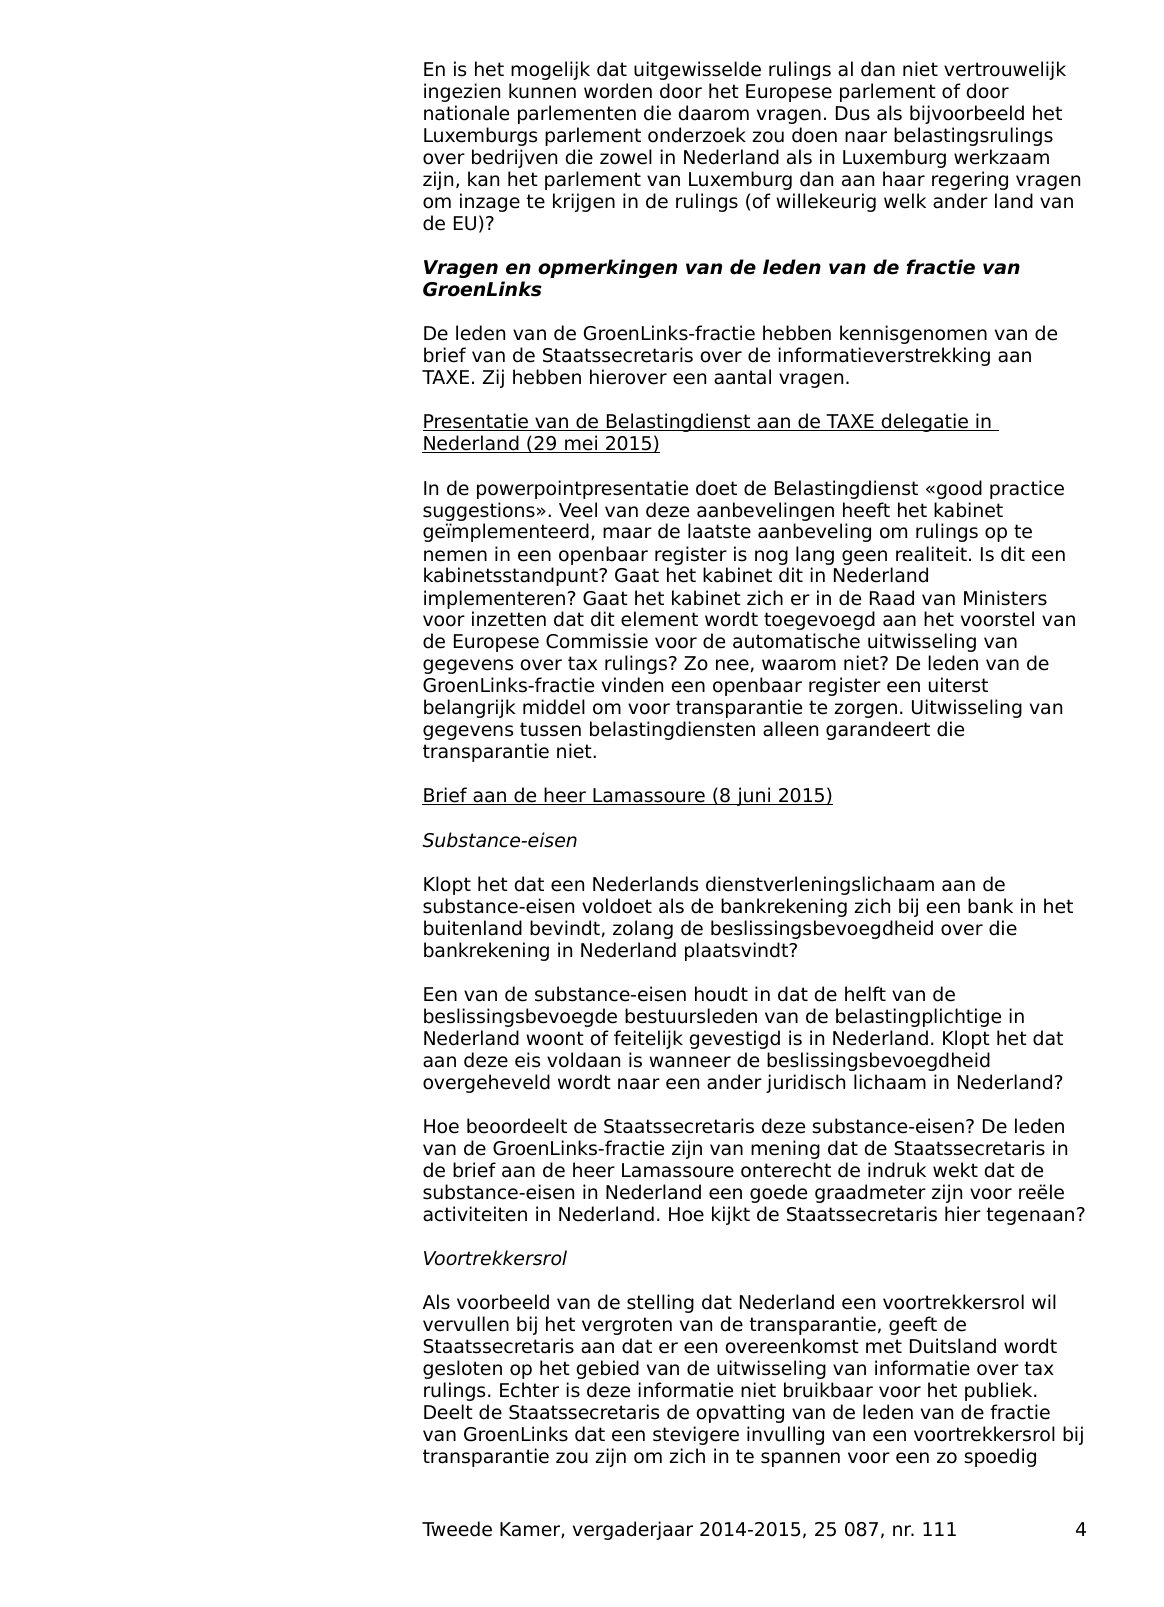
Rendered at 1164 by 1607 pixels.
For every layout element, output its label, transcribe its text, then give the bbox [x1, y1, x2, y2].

text Klopt het dat een Nederlands dienstverleningslichaam aan de substance-eisen voldoet als de bankrekening zich bij een bank in het buitenland bevindt, zolang de beslissingsbevoegdheid over die bankrekening in Nederland plaatsvindt? [422, 874, 1087, 962]
text Als voorbeeld van de stelling dat Nederland een voortrekkersrol wil vervullen bij het vergroten van de transparantie, geeft de Staatssecretaris aan dat er een overeenkomst met Duitsland wordt gesloten op het gebied van de uitwisseling van informatie over tax rulings. Echter is deze informatie niet bruikbaar voor het publiek. [422, 1292, 1087, 1402]
subtitle Vragen en opmerkingen van de leden van de fractie van GroenLinks [422, 257, 1087, 301]
text De leden van de GroenLinks-fractie hebben kennisgenomen van de brief van de Staatssecretaris over de informatieverstrekking aan TAXE. Zij hebben hierover een aantal vragen. [422, 323, 1087, 389]
subtitle Brief aan de heer Lamassoure (8 juni 2015) [422, 785, 1087, 807]
text Deelt de Staatssecretaris de opvatting van de leden van de fractie van GroenLinks dat een stevigere invulling van een voortrekkersrol bij transparantie zou zijn om zich in te spannen voor een zo spoedig [422, 1402, 1087, 1468]
text Hoe beoordeelt de Staatssecretaris deze substance-eisen? De leden van de GroenLinks-fractie zijn van mening dat de Staatssecretaris in de brief aan de heer Lamassoure onterecht de indruk wekt dat de substance-eisen in Nederland een goede graadmeter zijn voor reële activiteiten in Nederland. Hoe kijkt de Staatssecretaris hier tegenaan? [422, 1116, 1087, 1226]
text Een van de substance-eisen houdt in dat de helft van de beslissingsbevoegde bestuursleden van de belastingplichtige in Nederland woont of feitelijk gevestigd is in Nederland. Klopt het dat aan deze eis voldaan is wanneer de beslissingsbevoegdheid overgeheveld wordt naar een ander juridisch lichaam in Nederland? [422, 984, 1087, 1094]
text In de powerpointpresentatie doet de Belastingdienst «good practice suggestions». Veel van deze aanbevelingen heeft het kabinet geïmplementeerd, maar de laatste aanbeveling om rulings op te nemen in een openbaar register is nog lang geen realiteit. Is dit een kabinetsstandpunt? Gaat het kabinet dit in Nederland implementeren? Gaat het kabinet zich er in de Raad van Ministers voor inzetten dat dit element wordt toegevoegd aan het voorstel van de Europese Commissie voor de automatische uitwisseling van gegevens over tax rulings? Zo nee, waarom niet? De leden van de GroenLinks-fractie vinden een openbaar register een uiterst belangrijk middel om voor transparantie te zorgen. Uitwisseling van gegevens tussen belastingdiensten alleen garandeert die transparantie niet. [422, 477, 1087, 763]
subtitle Presentatie van de Belastingdienst aan de TAXE delegatie in Nederland (29 mei 2015) [422, 411, 1087, 455]
subtitle Voortrekkersrol [422, 1248, 1087, 1270]
subtitle Substance-eisen [422, 829, 1087, 852]
text En is het mogelijk dat uitgewisselde rulings al dan niet vertrouwelijk ingezien kunnen worden door het Europese parlement of door nationale parlementen die daarom vragen. Dus als bijvoorbeeld het Luxemburgs parlement onderzoek zou doen naar belastingsrulings over bedrijven die zowel in Nederland als in Luxemburg werkzaam zijn, kan het parlement van Luxemburg dan aan haar regering vragen om inzage te krijgen in de rulings (of willekeurig welk ander land van de EU)? [422, 59, 1087, 235]
